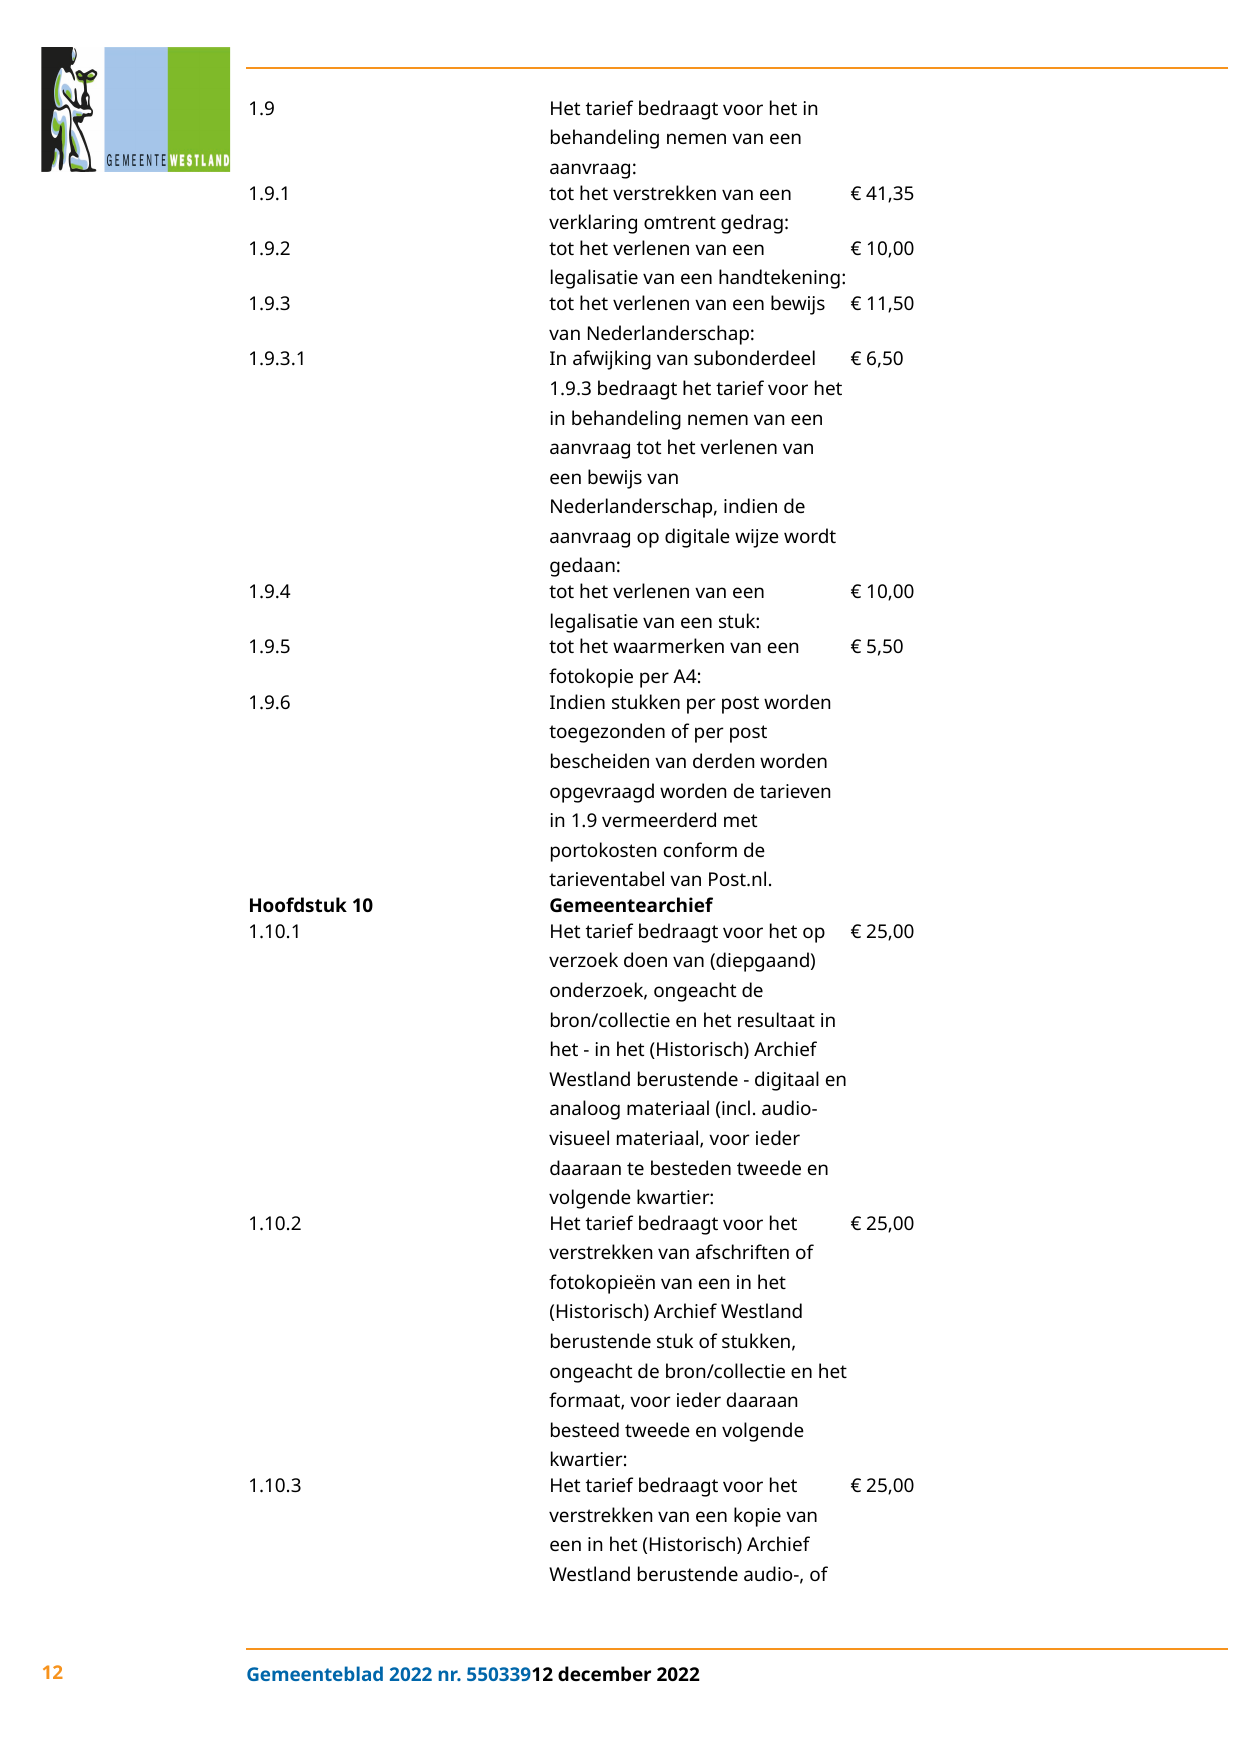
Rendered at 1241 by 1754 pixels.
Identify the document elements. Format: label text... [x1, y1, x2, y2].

table_cell 1.10.1 [248, 918, 549, 1210]
table_cell 1.9 [248, 95, 549, 180]
table_cell Het tarief bedraagt voor het verstrekken van afschriften of fotokopieën van een in het (Historisch) Archief Westland berustende stuk of stukken, ongeacht de bron/collectie en het formaat, voor ieder daaraan besteed tweede en volgende kwartier: [549, 1210, 850, 1472]
table_cell 1.10.2 [248, 1210, 549, 1472]
table_cell € 6,50 [850, 346, 1152, 578]
table_cell 1.9.2 [248, 235, 549, 290]
table_cell 1.9.4 [248, 579, 549, 634]
table_cell € 41,35 [850, 180, 1152, 235]
table_cell Gemeentearchief [549, 892, 850, 918]
table_cell Hoofdstuk 10 [248, 892, 549, 918]
table_cell tot het verstrekken van een verklaring omtrent gedrag: [549, 180, 850, 235]
table_cell tot het waarmerken van een fotokopie per A4: [549, 634, 850, 689]
table_cell € 25,00 [850, 1473, 1152, 1587]
table_cell [850, 892, 1152, 918]
table_cell 1.10.3 [248, 1473, 549, 1587]
table_cell 1.9.1 [248, 180, 549, 235]
table_cell 1.9.5 [248, 634, 549, 689]
table_cell € 25,00 [850, 1210, 1152, 1472]
table_cell Indien stukken per post worden toegezonden of per post bescheiden van derden worden opgevraagd worden de tarieven in 1.9 vermeerderd met portokosten conform de tarieventabel van Post.nl. [549, 689, 850, 892]
table_cell Het tarief bedraagt voor het verstrekken van een kopie van een in het (Historisch) Archief Westland berustende audio-, of [549, 1473, 850, 1587]
table_cell tot het verlenen van een legalisatie van een handtekening: [549, 235, 850, 290]
table_cell € 11,50 [850, 290, 1152, 346]
table_cell € 25,00 [850, 918, 1152, 1210]
table_cell 1.9.3 [248, 290, 549, 346]
picture [41, 47, 231, 172]
table_cell [850, 689, 1152, 892]
table_cell [850, 95, 1152, 180]
table_cell Het tarief bedraagt voor het in behandeling nemen van een aanvraag: [549, 95, 850, 180]
table_cell 1.9.6 [248, 689, 549, 892]
table_cell 1.9.3.1 [248, 346, 549, 578]
table_cell Het tarief bedraagt voor het op verzoek doen van (diepgaand) onderzoek, ongeacht de bron/collectie en het resultaat in het - in het (Historisch) Archief Westland berustende - digitaal en analoog materiaal (incl. audio- visueel materiaal, voor ieder daaraan te besteden tweede en volgende kwartier: [549, 918, 850, 1210]
table_cell tot het verlenen van een legalisatie van een stuk: [549, 579, 850, 634]
table_cell In afwijking van subonderdeel 1.9.3 bedraagt het tarief voor het in behandeling nemen van een aanvraag tot het verlenen van een bewijs van Nederlanderschap, indien de aanvraag op digitale wijze wordt gedaan: [549, 346, 850, 578]
table_cell € 10,00 [850, 235, 1152, 290]
table_cell € 10,00 [850, 579, 1152, 634]
table_cell tot het verlenen van een bewijs van Nederlanderschap: [549, 290, 850, 346]
table_cell € 5,50 [850, 634, 1152, 689]
